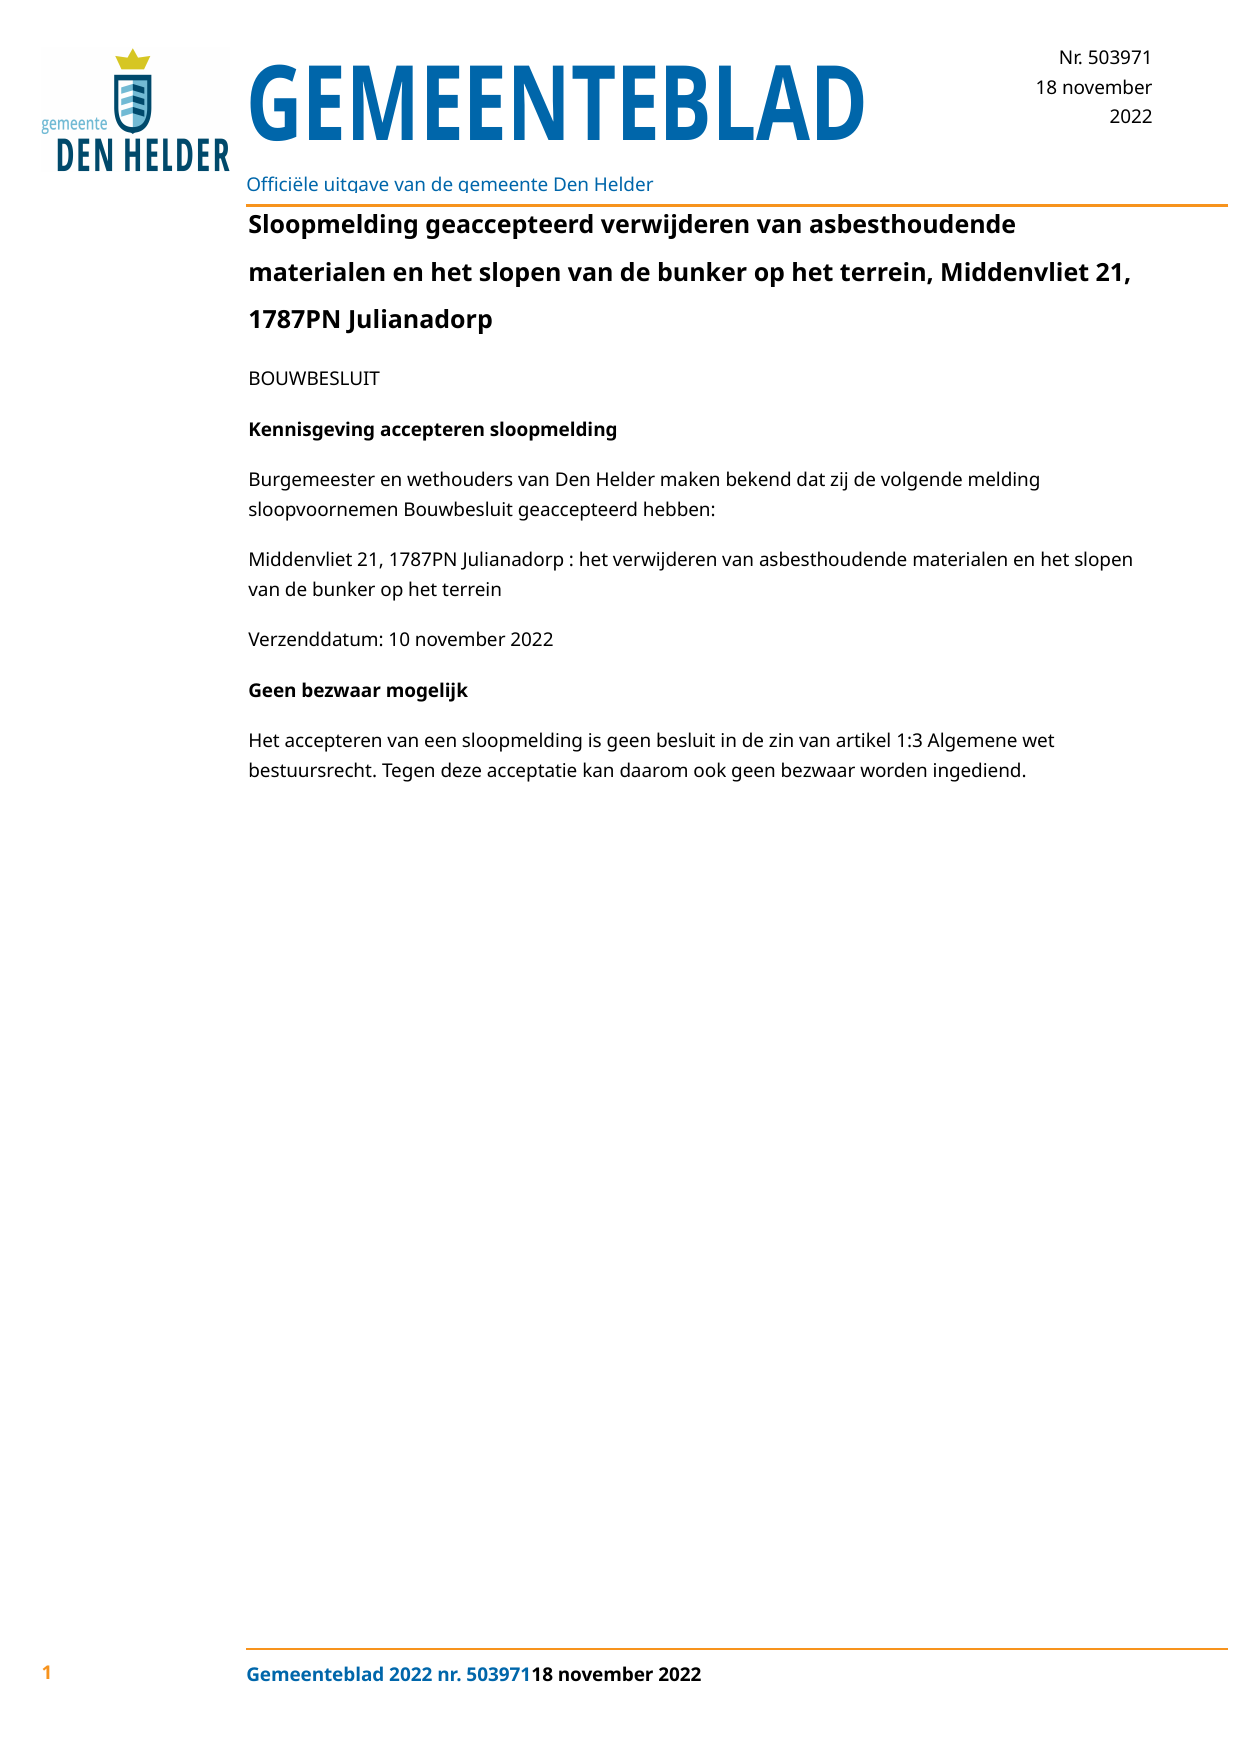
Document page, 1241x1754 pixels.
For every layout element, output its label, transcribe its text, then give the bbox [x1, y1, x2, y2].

text Kennisgeving accepteren sloopmelding [248, 416, 1152, 442]
text BOUWBESLUIT [248, 366, 1152, 391]
text Sloopmelding geaccepteerd verwijderen van asbesthoudende materialen en het slopen van de bunker op het terrein, Middenvliet 21, 1787PN Julianadorp [248, 207, 1152, 336]
text Het accepteren van een sloopmelding is geen besluit in de zin van artikel 1:3 Algemene wet bestuursrecht. Tegen deze acceptatie kan daarom ook geen bezwaar worden ingediend. [248, 727, 1152, 782]
picture [63, 144, 68, 165]
text Burgemeester en wethouders van Den Helder maken bekend dat zij de volgende melding sloopvoornemen Bouwbesluit geaccepteerd hebben: [248, 466, 1152, 522]
text Geen bezwaar mogelijk [248, 677, 1152, 702]
picture [100, 154, 106, 172]
picture [130, 157, 135, 172]
picture [182, 144, 187, 165]
text Middenvliet 21, 1787PN Julianadorp : het verwijderen van asbesthoudende materialen en het slopen van de bunker op het terrein [248, 546, 1152, 602]
picture [41, 47, 231, 172]
picture [220, 160, 224, 172]
text Verzenddatum: 10 november 2022 [248, 626, 1152, 652]
